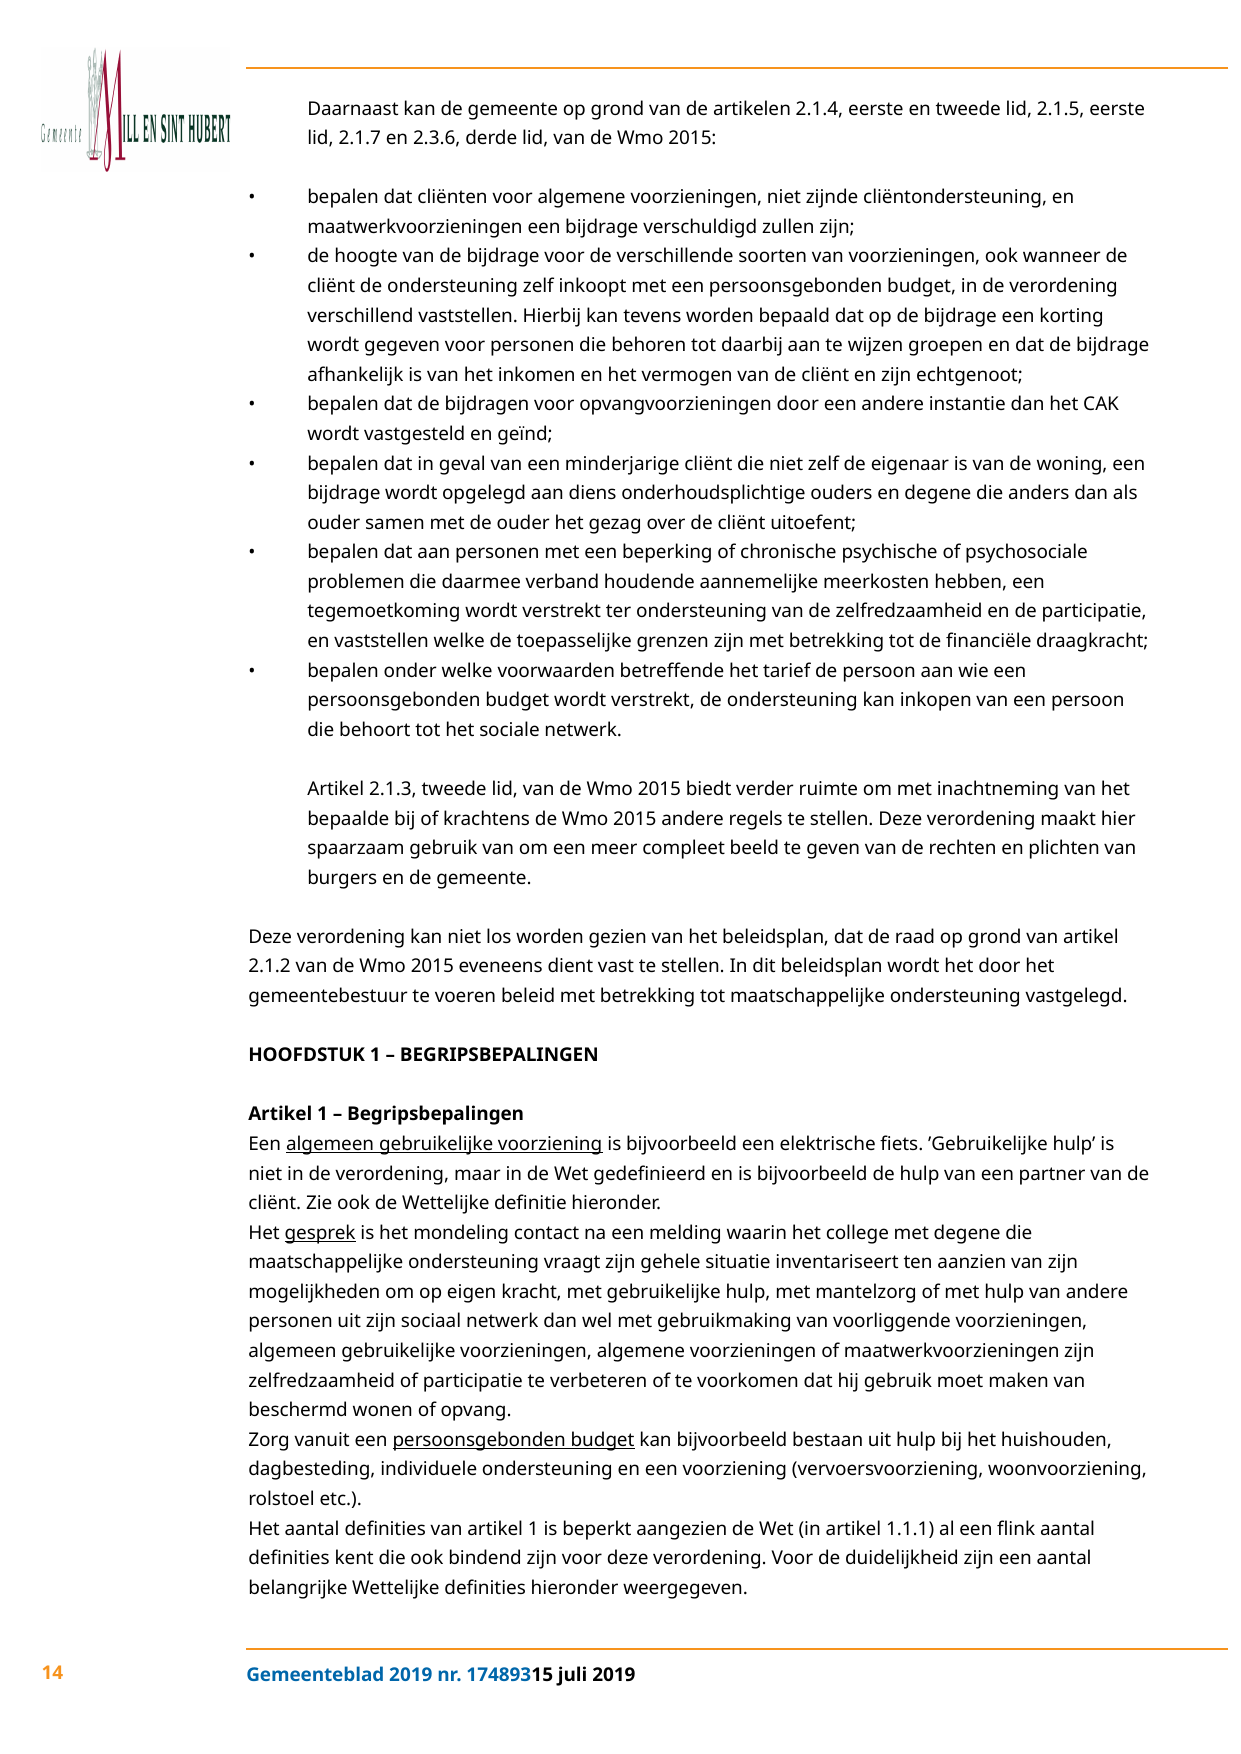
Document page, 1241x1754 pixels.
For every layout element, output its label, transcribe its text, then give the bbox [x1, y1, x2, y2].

text Het gesprek is het mondeling contact na een melding waarin het college met degene die maatschappelijke ondersteuning vraagt zijn gehele situatie inventariseert ten aanzien van zijn mogelijkheden om op eigen kracht, met gebruikelijke hulp, met mantelzorg of met hulp van andere personen uit zijn sociaal netwerk dan wel met gebruikmaking van voorliggende voorzieningen, algemeen gebruikelijke voorzieningen, algemene voorzieningen of maatwerkvoorzieningen zijn zelfredzaamheid of participatie te verbeteren of te voorkomen dat hij gebruik moet maken van beschermd wonen of opvang. [248, 1219, 1152, 1422]
list bepalen dat in geval van een minderjarige cliënt die niet zelf de eigenaar is van de woning, een bijdrage wordt opgelegd aan diens onderhoudsplichtige ouders en degene die anders dan als ouder samen met de ouder het gezag over de cliënt uitoefent; [248, 450, 1152, 535]
list bepalen dat cliënten voor algemene voorzieningen, niet zijnde cliëntondersteuning, en maatwerkvoorzieningen een bijdrage verschuldigd zullen zijn; [248, 183, 1152, 239]
text Deze verordening kan niet los worden gezien van het beleidsplan, dat de raad op grond van artikel 2.1.2 van de Wmo 2015 eveneens dient vast te stellen. In dit beleidsplan wordt het door het gemeentebestuur te voeren beleid met betrekking tot maatschappelijke ondersteuning vastgelegd. [248, 923, 1152, 1008]
list bepalen dat de bijdragen voor opvangvoorzieningen door een andere instantie dan het CAK wordt vastgesteld en geïnd; [248, 391, 1152, 446]
list bepalen dat aan personen met een beperking of chronische psychische of psychosociale problemen die daarmee verband houdende aannemelijke meerkosten hebben, een tegemoetkoming wordt verstrekt ter ondersteuning van de zelfredzaamheid en de participatie, en vaststellen welke de toepasselijke grenzen zijn met betrekking tot de financiële draagkracht; [248, 538, 1152, 653]
list Artikel 2.1.3, tweede lid, van de Wmo 2015 biedt verder ruimte om met inachtneming van het bepaalde bij of krachtens de Wmo 2015 andere regels te stellen. Deze verordening maakt hier spaarzaam gebruik van om een meer compleet beeld te geven van de rechten en plichten van burgers en de gemeente. [248, 775, 1152, 890]
list de hoogte van de bijdrage voor de verschillende soorten van voorzieningen, ook wanneer de cliënt de ondersteuning zelf inkoopt met een persoonsgebonden budget, in de verordening verschillend vaststellen. Hierbij kan tevens worden bepaald dat op de bijdrage een korting wordt gegeven voor personen die behoren tot daarbij aan te wijzen groepen en dat de bijdrage afhankelijk is van het inkomen en het vermogen van de cliënt en zijn echtgenoot; [248, 243, 1152, 387]
text Een algemeen gebruikelijke voorziening is bijvoorbeeld een elektrische fiets. ’Gebruikelijke hulp’ is niet in de verordening, maar in de Wet gedefinieerd en is bijvoorbeeld de hulp van een partner van de cliënt. Zie ook de Wettelijke definitie hieronder. [248, 1130, 1152, 1215]
text Het aantal definities van artikel 1 is beperkt aangezien de Wet (in artikel 1.1.1) al een flink aantal definities kent die ook bindend zijn voor deze verordening. Voor de duidelijkheid zijn een aantal belangrijke Wettelijke definities hieronder weergegeven. [248, 1515, 1152, 1600]
picture [41, 47, 231, 172]
list bepalen onder welke voorwaarden betreffende het tarief de persoon aan wie een persoonsgebonden budget wordt verstrekt, de ondersteuning kan inkopen van een persoon die behoort tot het sociale netwerk. [248, 657, 1152, 742]
text Artikel 1 – Begripsbepalingen [248, 1101, 1152, 1126]
list Daarnaast kan de gemeente op grond van de artikelen 2.1.4, eerste en tweede lid, 2.1.5, eerste lid, 2.1.7 en 2.3.6, derde lid, van de Wmo 2015: [248, 95, 1152, 150]
text Zorg vanuit een persoonsgebonden budget kan bijvoorbeeld bestaan uit hulp bij het huishouden, dagbesteding, individuele ondersteuning en een voorziening (vervoersvoorziening, woonvoorziening, rolstoel etc.). [248, 1426, 1152, 1511]
text HOOFDSTUK 1 – BEGRIPSBEPALINGEN [248, 1041, 1152, 1067]
